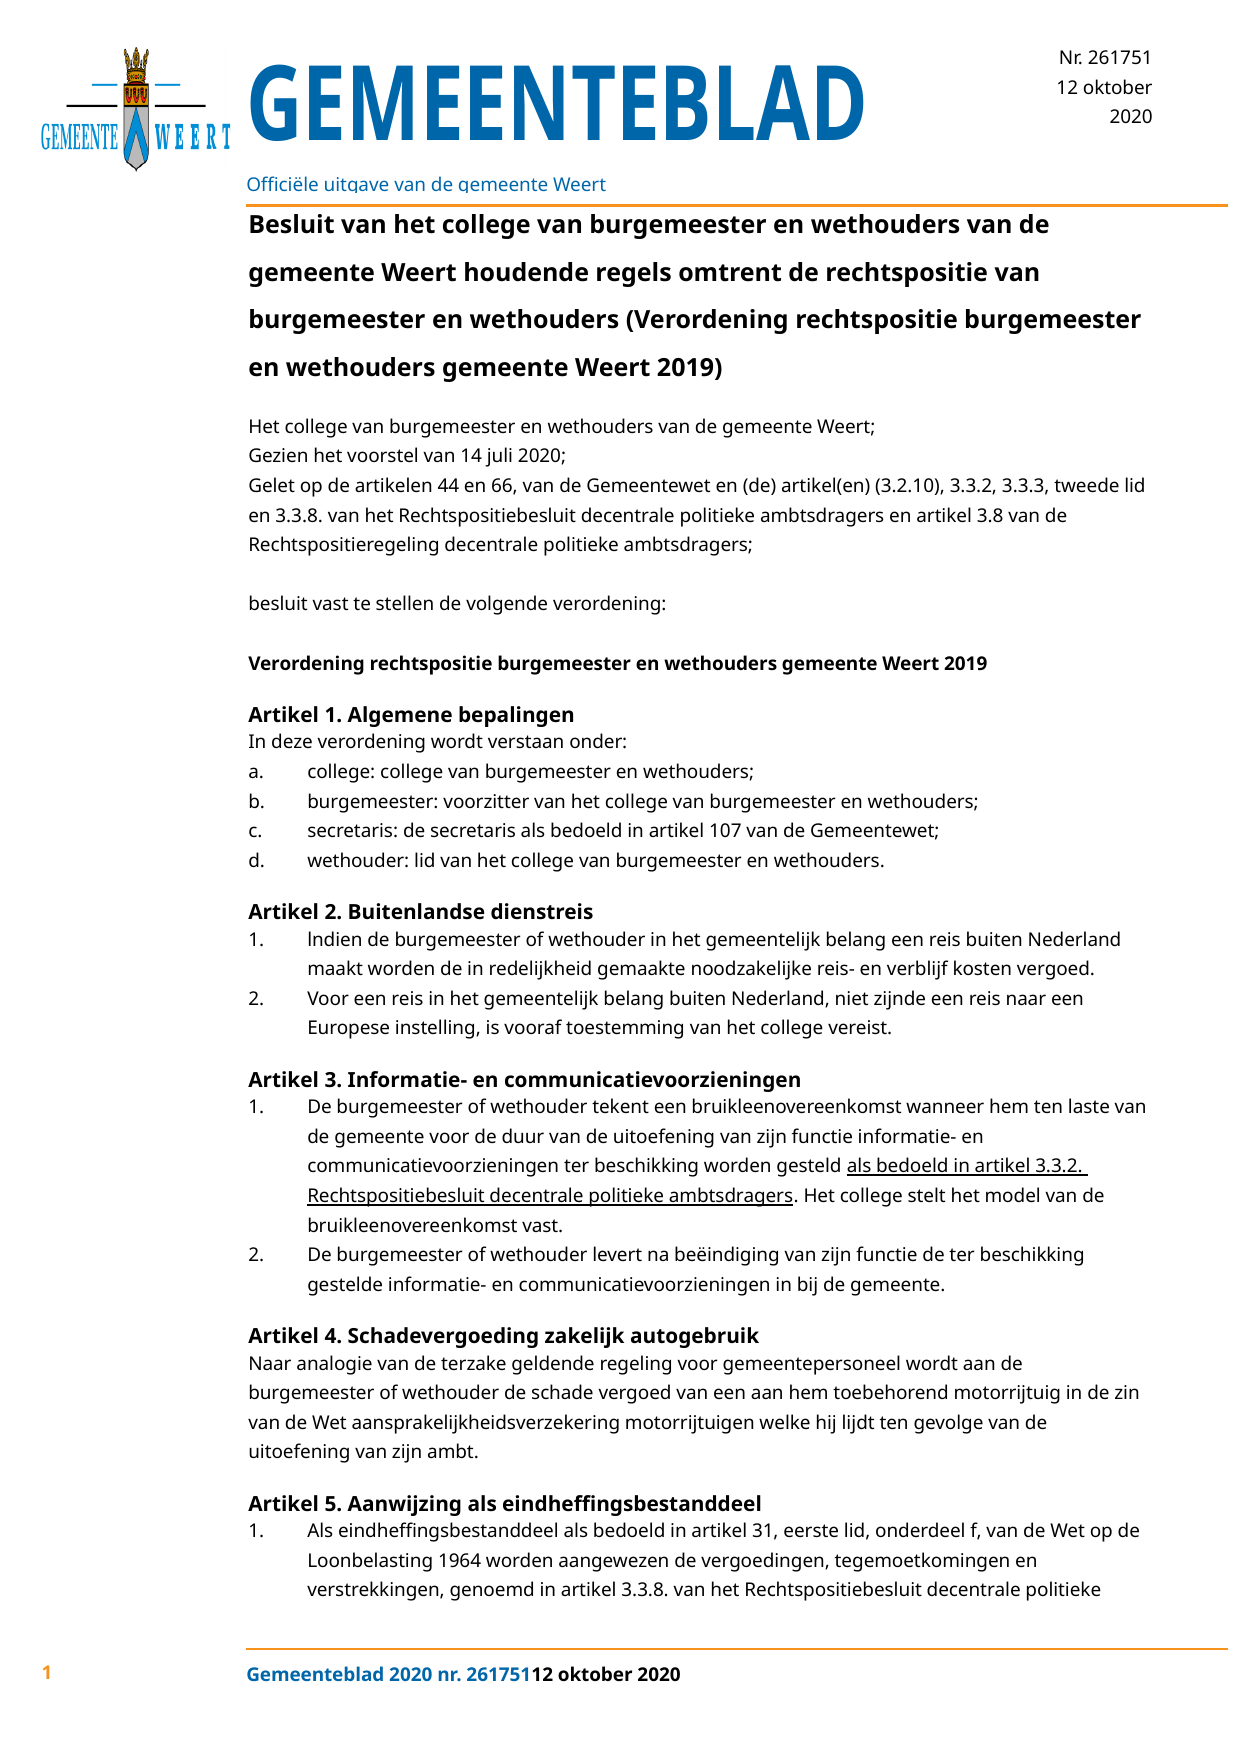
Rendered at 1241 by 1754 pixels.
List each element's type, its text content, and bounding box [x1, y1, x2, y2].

text Verordening rechtspositie burgemeester en wethouders gemeente Weert 2019 [248, 650, 1152, 676]
text Besluit van het college van burgemeester en wethouders van de gemeente Weert houdende regels omtrent de rechtspositie van burgemeester en wethouders (Verordening rechtspositie burgemeester en wethouders gemeente Weert 2019) [248, 207, 1152, 384]
list Als eindheffingsbestanddeel als bedoeld in artikel 31, eerste lid, onderdeel f, van de Wet op de Loonbelasting 1964 worden aangewezen de vergoedingen, tegemoetkomingen en verstrekkingen, genoemd in artikel 3.3.8. van het Rechtspositiebesluit decentrale politieke [248, 1517, 1152, 1602]
text Gezien het voorstel van 14 juli 2020; [248, 443, 1152, 468]
list Voor een reis in het gemeentelijk belang buiten Nederland, niet zijnde een reis naar een Europese instelling, is vooraf toestemming van het college vereist. [248, 985, 1152, 1040]
text Artikel 5. Aanwijzing als eindheffingsbestanddeel [248, 1489, 1152, 1517]
text besluit vast te stellen de volgende verordening: [248, 591, 1152, 616]
list lndien de burgemeester of wethouder in het gemeentelijk belang een reis buiten Nederland maakt worden de in redelijkheid gemaakte noodzakelijke reis- en verblijf kosten vergoed. [248, 926, 1152, 981]
list De burgemeester of wethouder tekent een bruikleenovereenkomst wanneer hem ten laste van de gemeente voor de duur van de uitoefening van zijn functie informatie- en communicatievoorzieningen ter beschikking worden gesteld als bedoeld in artikel 3.3.2. Rechtspositiebesluit decentrale politieke ambtsdragers. Het college stelt het model van de bruikleenovereenkomst vast. [248, 1093, 1152, 1237]
text Gelet op de artikelen 44 en 66, van de Gemeentewet en (de) artikel(en) (3.2.10), 3.3.2, 3.3.3, tweede lid en 3.3.8. van het Rechtspositiebesluit decentrale politieke ambtsdragers en artikel 3.8 van de Rechtspositieregeling decentrale politieke ambtsdragers; [248, 472, 1152, 557]
text Artikel 1. Algemene bepalingen [248, 700, 1152, 729]
picture [41, 47, 231, 172]
list wethouder: lid van het college van burgemeester en wethouders. [248, 847, 1152, 873]
list secretaris: de secretaris als bedoeld in artikel 107 van de Gemeentewet; [248, 817, 1152, 843]
list burgemeester: voorzitter van het college van burgemeester en wethouders; [248, 788, 1152, 813]
text Artikel 3. Informatie- en communicatievoorzieningen [248, 1065, 1152, 1093]
text In deze verordening wordt verstaan onder: [248, 729, 1152, 754]
text Het college van burgemeester en wethouders van de gemeente Weert; [248, 413, 1152, 439]
text Artikel 4. Schadevergoeding zakelijk autogebruik [248, 1321, 1152, 1350]
list college: college van burgemeester en wethouders; [248, 758, 1152, 784]
text Naar analogie van de terzake geldende regeling voor gemeentepersoneel wordt aan de burgemeester of wethouder de schade vergoed van een aan hem toebehorend motorrijtuig in de zin van de Wet aansprakelijkheidsverzekering motorrijtuigen welke hij lijdt ten gevolge van de uitoefening van zijn ambt. [248, 1350, 1152, 1464]
text Artikel 2. Buitenlandse dienstreis [248, 897, 1152, 926]
list De burgemeester of wethouder levert na beëindiging van zijn functie de ter beschikking gestelde informatie- en communicatievoorzieningen in bij de gemeente. [248, 1241, 1152, 1297]
